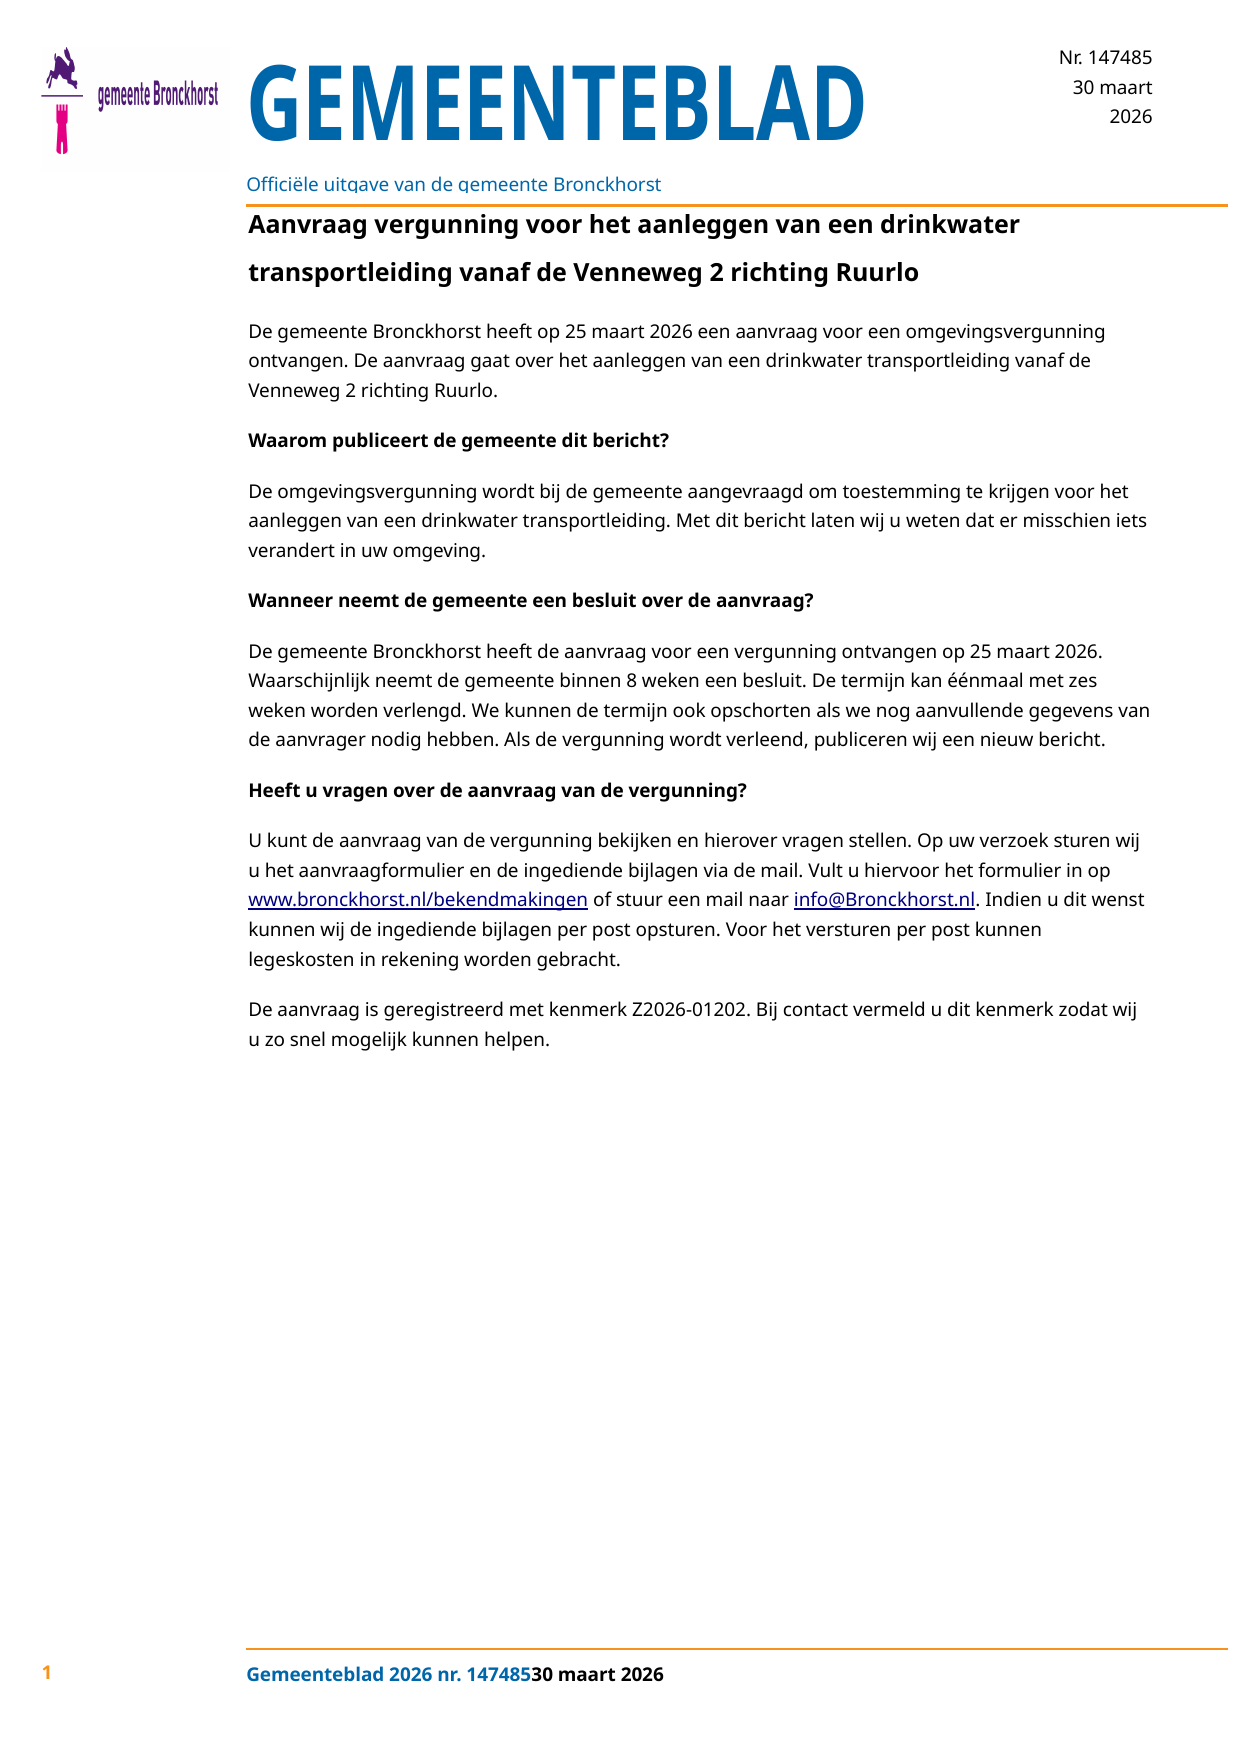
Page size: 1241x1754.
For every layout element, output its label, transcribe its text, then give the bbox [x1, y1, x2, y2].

text U kunt de aanvraag van de vergunning bekijken en hierover vragen stellen. Op uw verzoek sturen wij u het aanvraagformulier en de ingediende bijlagen via de mail. Vult u hiervoor het formulier in op www.bronckhorst.nl/bekendmakingen of stuur een mail naar info@Bronckhorst.nl. Indien u dit wenst kunnen wij de ingediende bijlagen per post opsturen. Voor het versturen per post kunnen legeskosten in rekening worden gebracht. [248, 827, 1152, 972]
text Heeft u vragen over de aanvraag van de vergunning? [248, 777, 1152, 803]
text De aanvraag is geregistreerd met kenmerk Z2026-01202. Bij contact vermeld u dit kenmerk zodat wij u zo snel mogelijk kunnen helpen. [248, 996, 1152, 1052]
picture [41, 47, 231, 172]
text Wanneer neemt de gemeente een besluit over de aanvraag? [248, 587, 1152, 613]
text Waarom publiceert de gemeente dit bericht? [248, 427, 1152, 453]
text De gemeente Bronckhorst heeft op 25 maart 2026 een aanvraag voor een omgevingsvergunning ontvangen. De aanvraag gaat over het aanleggen van een drinkwater transportleiding vanaf de Venneweg 2 richting Ruurlo. [248, 318, 1152, 403]
text De gemeente Bronckhorst heeft de aanvraag voor een vergunning ontvangen op 25 maart 2026. Waarschijnlijk neemt de gemeente binnen 8 weken een besluit. De termijn kan éénmaal met zes weken worden verlengd. We kunnen de termijn ook opschorten als we nog aanvullende gegevens van de aanvrager nodig hebben. Als de vergunning wordt verleend, publiceren wij een nieuw bericht. [248, 638, 1152, 752]
text Aanvraag vergunning voor het aanleggen van een drinkwater transportleiding vanaf de Venneweg 2 richting Ruurlo [248, 207, 1152, 288]
text De omgevingsvergunning wordt bij de gemeente aangevraagd om toestemming te krijgen voor het aanleggen van een drinkwater transportleiding. Met dit bericht laten wij u weten dat er misschien iets verandert in uw omgeving. [248, 478, 1152, 563]
